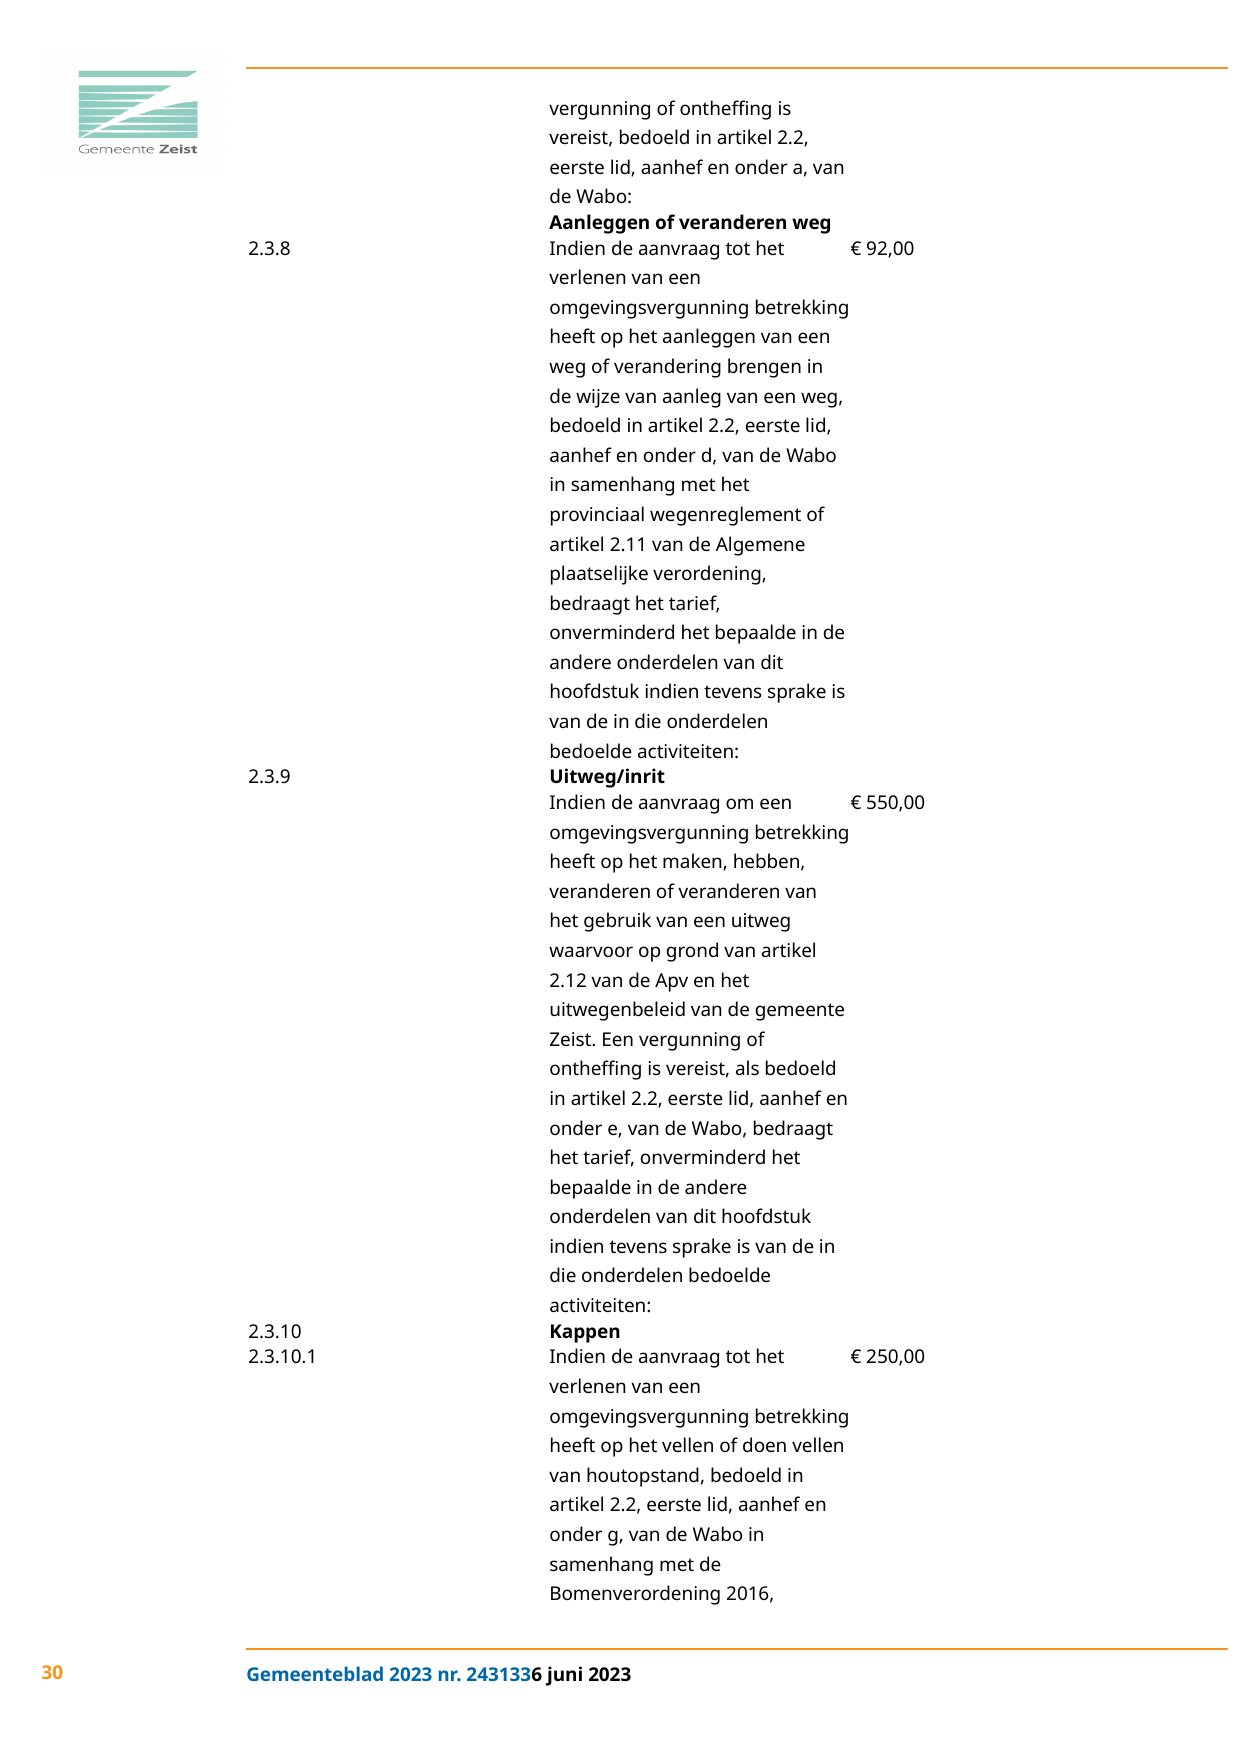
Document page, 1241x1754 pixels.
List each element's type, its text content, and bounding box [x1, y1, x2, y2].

table_cell 2.3.9 [248, 764, 549, 789]
table_cell Kappen [549, 1318, 850, 1344]
table_cell [850, 764, 1152, 789]
table_cell 2.3.10 [248, 1318, 549, 1344]
table_cell € 92,00 [850, 235, 1152, 764]
table_cell [248, 789, 549, 1318]
table_cell [248, 95, 549, 209]
table_cell 2.3.10.1 [248, 1344, 549, 1606]
table_cell € 550,00 [850, 789, 1152, 1318]
table_cell [850, 209, 1152, 235]
table_cell [850, 1318, 1152, 1344]
table_cell Indien de aanvraag tot het verlenen van een omgevingsvergunning betrekking heeft op het vellen of doen vellen van houtopstand, bedoeld in artikel 2.2, eerste lid, aanhef en onder g, van de Wabo in samenhang met de Bomenverordening 2016, [549, 1344, 850, 1606]
table_cell vergunning of ontheffing is vereist, bedoeld in artikel 2.2, eerste lid, aanhef en onder a, van de Wabo: [549, 95, 850, 209]
table_cell [850, 95, 1152, 209]
table_cell Uitweg/inrit [549, 764, 850, 789]
table_cell Aanleggen of veranderen weg [549, 209, 850, 235]
table_cell Indien de aanvraag tot het verlenen van een omgevingsvergunning betrekking heeft op het aanleggen van een weg of verandering brengen in de wijze van aanleg van een weg, bedoeld in artikel 2.2, eerste lid, aanhef en onder d, van de Wabo in samenhang met het provinciaal wegenreglement of artikel 2.11 van de Algemene plaatselijke verordening, bedraagt het tarief, onverminderd het bepaalde in de andere onderdelen van dit hoofdstuk indien tevens sprake is van de in die onderdelen bedoelde activiteiten: [549, 235, 850, 764]
table_cell € 250,00 [850, 1344, 1152, 1606]
table_cell 2.3.8 [248, 235, 549, 764]
table_cell Indien de aanvraag om een omgevingsvergunning betrekking heeft op het maken, hebben, veranderen of veranderen van het gebruik van een uitweg waarvoor op grond van artikel 2.12 van de Apv en het uitwegenbeleid van de gemeente Zeist. Een vergunning of ontheffing is vereist, als bedoeld in artikel 2.2, eerste lid, aanhef en onder e, van de Wabo, bedraagt het tarief, onverminderd het bepaalde in de andere onderdelen van dit hoofdstuk indien tevens sprake is van de in die onderdelen bedoelde activiteiten: [549, 789, 850, 1318]
picture [41, 47, 231, 172]
table_cell [248, 209, 549, 235]
